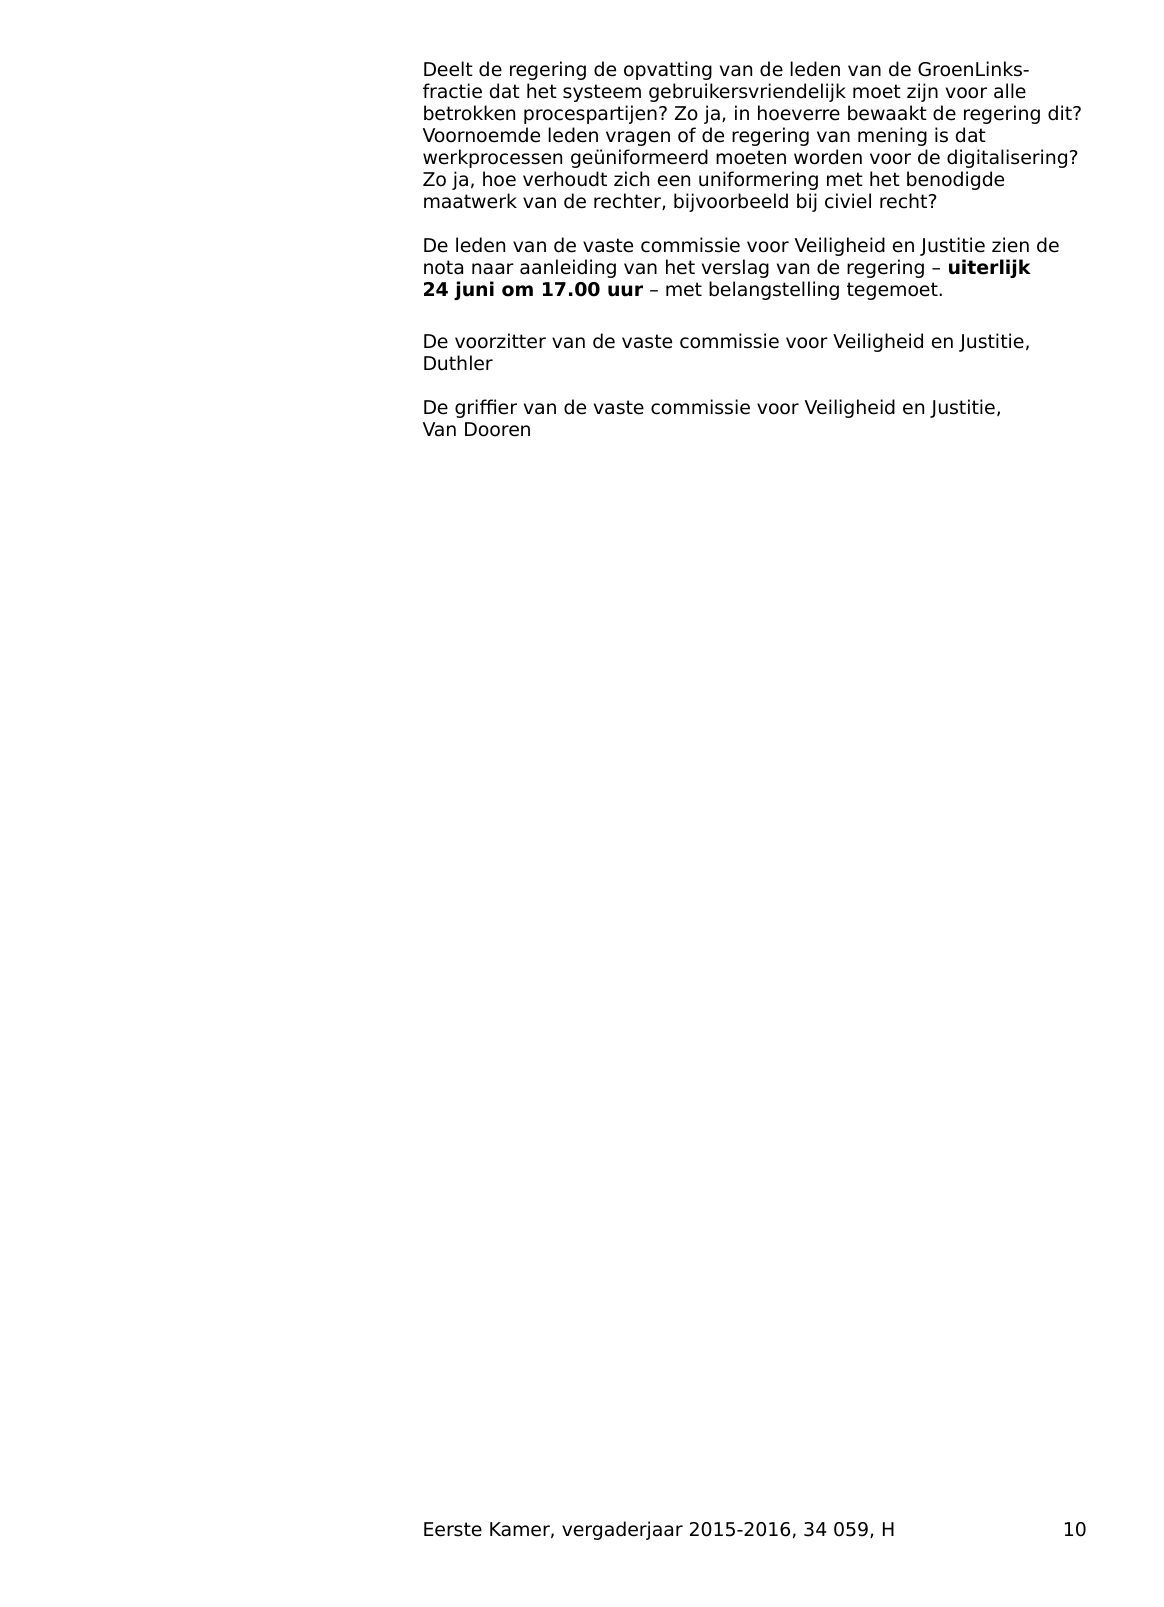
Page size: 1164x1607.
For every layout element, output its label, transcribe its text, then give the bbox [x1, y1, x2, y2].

text De griffier van de vaste commissie voor Veiligheid en Justitie, Van Dooren [422, 397, 1087, 441]
text Deelt de regering de opvatting van de leden van de GroenLinks-fractie dat het systeem gebruikersvriendelijk moet zijn voor alle betrokken procespartijen? Zo ja, in hoeverre bewaakt de regering dit? [422, 59, 1087, 125]
text Voornoemde leden vragen of de regering van mening is dat werkprocessen geüniformeerd moeten worden voor de digitalisering? Zo ja, hoe verhoudt zich een uniformering met het benodigde maatwerk van de rechter, bijvoorbeeld bij civiel recht? [422, 125, 1087, 213]
text De leden van de vaste commissie voor Veiligheid en Justitie zien de nota naar aanleiding van het verslag van de regering – uiterlijk 24 juni om 17.00 uur – met belangstelling tegemoet. [422, 235, 1087, 301]
text De voorzitter van de vaste commissie voor Veiligheid en Justitie, Duthler [422, 331, 1087, 375]
